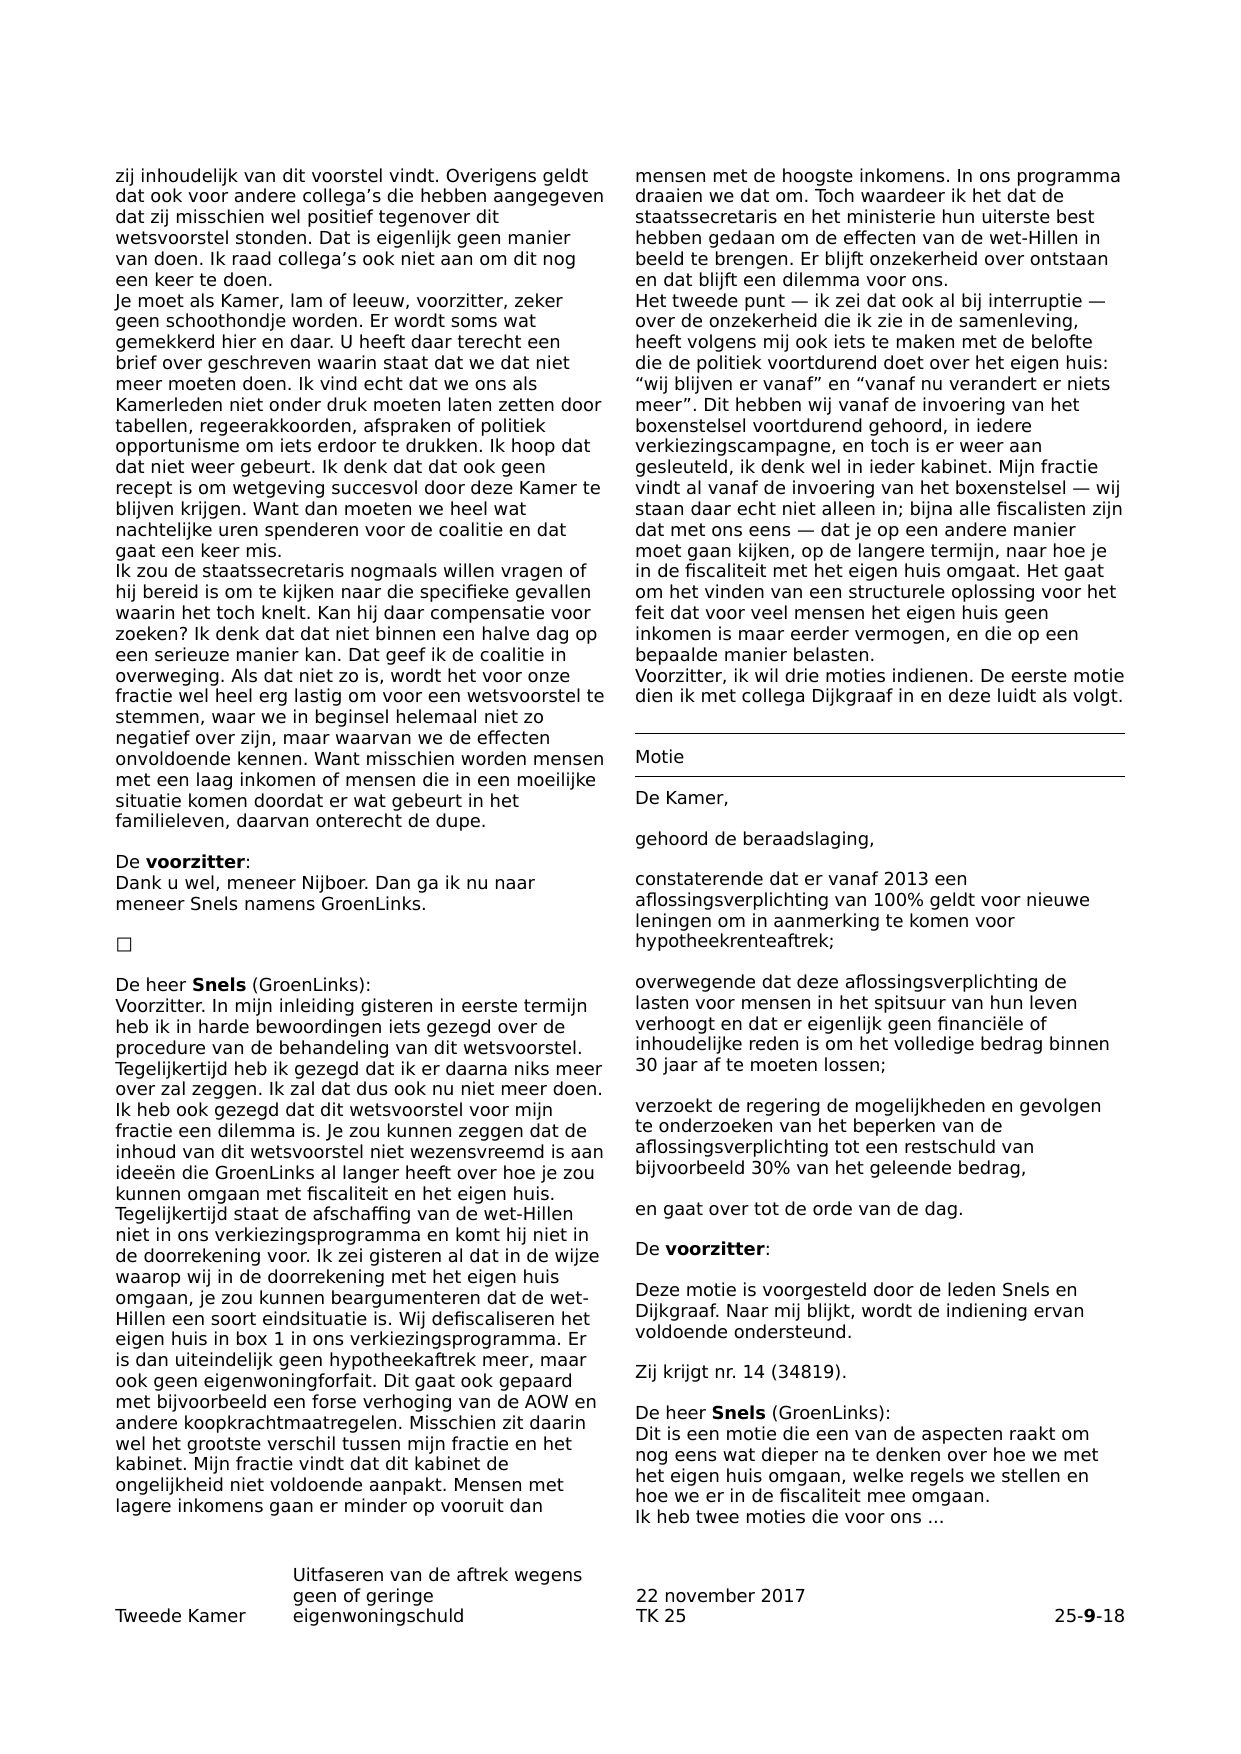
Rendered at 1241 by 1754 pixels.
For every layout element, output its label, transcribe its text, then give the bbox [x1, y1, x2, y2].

text mensen met de hoogste inkomens. In ons programma draaien we dat om. Toch waardeer ik het dat de staatssecretaris en het ministerie hun uiterste best hebben gedaan om de effecten van de wet-Hillen in beeld te brengen. Er blijft onzekerheid over ontstaan en dat blijft een dilemma voor ons. [635, 165, 1125, 290]
text gehoord de beraadslaging, [635, 828, 1125, 849]
text Dit is een motie die een van de aspecten raakt om nog eens wat dieper na te denken over hoe we met het eigen huis omgaan, welke regels we stellen en hoe we er in de fiscaliteit mee omgaan. [635, 1424, 1125, 1507]
text verzoekt de regering de mogelijkheden en gevolgen te onderzoeken van het beperken van de aflossingsverplichting tot een restschuld van bijvoorbeeld 30% van het geleende bedrag, [635, 1096, 1125, 1178]
text De heer Snels (GroenLinks): [635, 1403, 1125, 1424]
text zij inhoudelijk van dit voorstel vindt. Overigens geldt dat ook voor andere collega’s die hebben aangegeven dat zij misschien wel positief tegenover dit wetsvoorstel stonden. Dat is eigenlijk geen manier van doen. Ik raad collega’s ook niet aan om dit nog een keer te doen. [115, 165, 605, 290]
text Ik zou de staatssecretaris nogmaals willen vragen of hij bereid is om te kijken naar die specifieke gevallen waarin het toch knelt. Kan hij daar compensatie voor zoeken? Ik denk dat dat niet binnen een halve dag op een serieuze manier kan. Dat geef ik de coalitie in overweging. Als dat niet zo is, wordt het voor onze fractie wel heel erg lastig om voor een wetsvoorstel te stemmen, waar we in beginsel helemaal niet zo negatief over zijn, maar waarvan we de effecten onvoldoende kennen. Want misschien worden mensen met een laag inkomen of mensen die in een moeilijke situatie komen doordat er wat gebeurt in het familieleven, daarvan onterecht de dupe. [115, 561, 605, 832]
text overwegende dat deze aflossingsverplichting de lasten voor mensen in het spitsuur van hun leven verhoogt en dat er eigenlijk geen financiële of inhoudelijke reden is om het volledige bedrag binnen 30 jaar af te moeten lossen; [635, 972, 1125, 1076]
text Motie [635, 747, 1125, 768]
text en gaat over tot de orde van de dag. [635, 1198, 1125, 1219]
text De Kamer, [635, 788, 1125, 808]
text De heer Snels (GroenLinks): [115, 975, 605, 996]
text ⬜ [115, 934, 605, 955]
text Het tweede punt — ik zei dat ook al bij interruptie — over de onzekerheid die ik zie in de samenleving, heeft volgens mij ook iets te maken met de belofte die de politiek voortdurend doet over het eigen huis: “wij blijven er vanaf” en “vanaf nu verandert er niets meer”. Dit hebben wij vanaf de invoering van het boxenstelsel voortdurend gehoord, in iedere verkiezingscampagne, en toch is er weer aan gesleuteld, ik denk wel in ieder kabinet. Mijn fractie vindt al vanaf de invoering van het boxenstelsel — wij staan daar echt niet alleen in; bijna alle fiscalisten zijn dat met ons eens — dat je op een andere manier moet gaan kijken, op de langere termijn, naar hoe je in de fiscaliteit met het eigen huis omgaat. Het gaat om het vinden van een structurele oplossing voor het feit dat voor veel mensen het eigen huis geen inkomen is maar eerder vermogen, en die op een bepaalde manier belasten. [635, 290, 1125, 665]
text Je moet als Kamer, lam of leeuw, voorzitter, zeker geen schoothondje worden. Er wordt soms wat gemekkerd hier en daar. U heeft daar terecht een brief over geschreven waarin staat dat we dat niet meer moeten doen. Ik vind echt dat we ons als Kamerleden niet onder druk moeten laten zetten door tabellen, regeerakkoorden, afspraken of politiek opportunisme om iets erdoor te drukken. Ik hoop dat dat niet weer gebeurt. Ik denk dat dat ook geen recept is om wetgeving succesvol door deze Kamer te blijven krijgen. Want dan moeten we heel wat nachtelijke uren spenderen voor de coalitie en dat gaat een keer mis. [115, 290, 605, 561]
text Voorzitter, ik wil drie moties indienen. De eerste motie dien ik met collega Dijkgraaf in en deze luidt als volgt. [635, 665, 1125, 707]
text Zij krijgt nr. 14 (34819). [635, 1362, 1125, 1383]
text Ik heb twee moties die voor ons ... [635, 1507, 1125, 1528]
text Deze motie is voorgesteld door de leden Snels en Dijkgraaf. Naar mij blijkt, wordt de indiening ervan voldoende ondersteund. [635, 1280, 1125, 1342]
text De voorzitter: [635, 1239, 1125, 1260]
text Voorzitter. In mijn inleiding gisteren in eerste termijn heb ik in harde bewoordingen iets gezegd over de procedure van de behandeling van dit wetsvoorstel. Tegelijkertijd heb ik gezegd dat ik er daarna niks meer over zal zeggen. Ik zal dat dus ook nu niet meer doen. Ik heb ook gezegd dat dit wetsvoorstel voor mijn fractie een dilemma is. Je zou kunnen zeggen dat de inhoud van dit wetsvoorstel niet wezensvreemd is aan ideeën die GroenLinks al langer heeft over hoe je zou kunnen omgaan met fiscaliteit en het eigen huis. Tegelijkertijd staat de afschaffing van de wet-Hillen niet in ons verkiezingsprogramma en komt hij niet in de doorrekening voor. Ik zei gisteren al dat in de wijze waarop wij in de doorrekening met het eigen huis omgaan, je zou kunnen beargumenteren dat de wet-Hillen een soort eindsituatie is. Wij defiscaliseren het eigen huis in box 1 in ons verkiezingsprogramma. Er is dan uiteindelijk geen hypotheekaftrek meer, maar ook geen eigenwoningforfait. Dit gaat ook gepaard met bijvoorbeeld een forse verhoging van de AOW en andere koopkrachtmaatregelen. Misschien zit daarin wel het grootste verschil tussen mijn fractie en het kabinet. Mijn fractie vindt dat dit kabinet de ongelijkheid niet voldoende aanpakt. Mensen met lagere inkomens gaan er minder op vooruit dan [115, 996, 605, 1517]
text De voorzitter: [115, 852, 605, 873]
text constaterende dat er vanaf 2013 een aflossingsverplichting van 100% geldt voor nieuwe leningen om in aanmerking te komen voor hypotheekrenteaftrek; [635, 869, 1125, 952]
text Dank u wel, meneer Nijboer. Dan ga ik nu naar meneer Snels namens GroenLinks. [115, 873, 605, 914]
